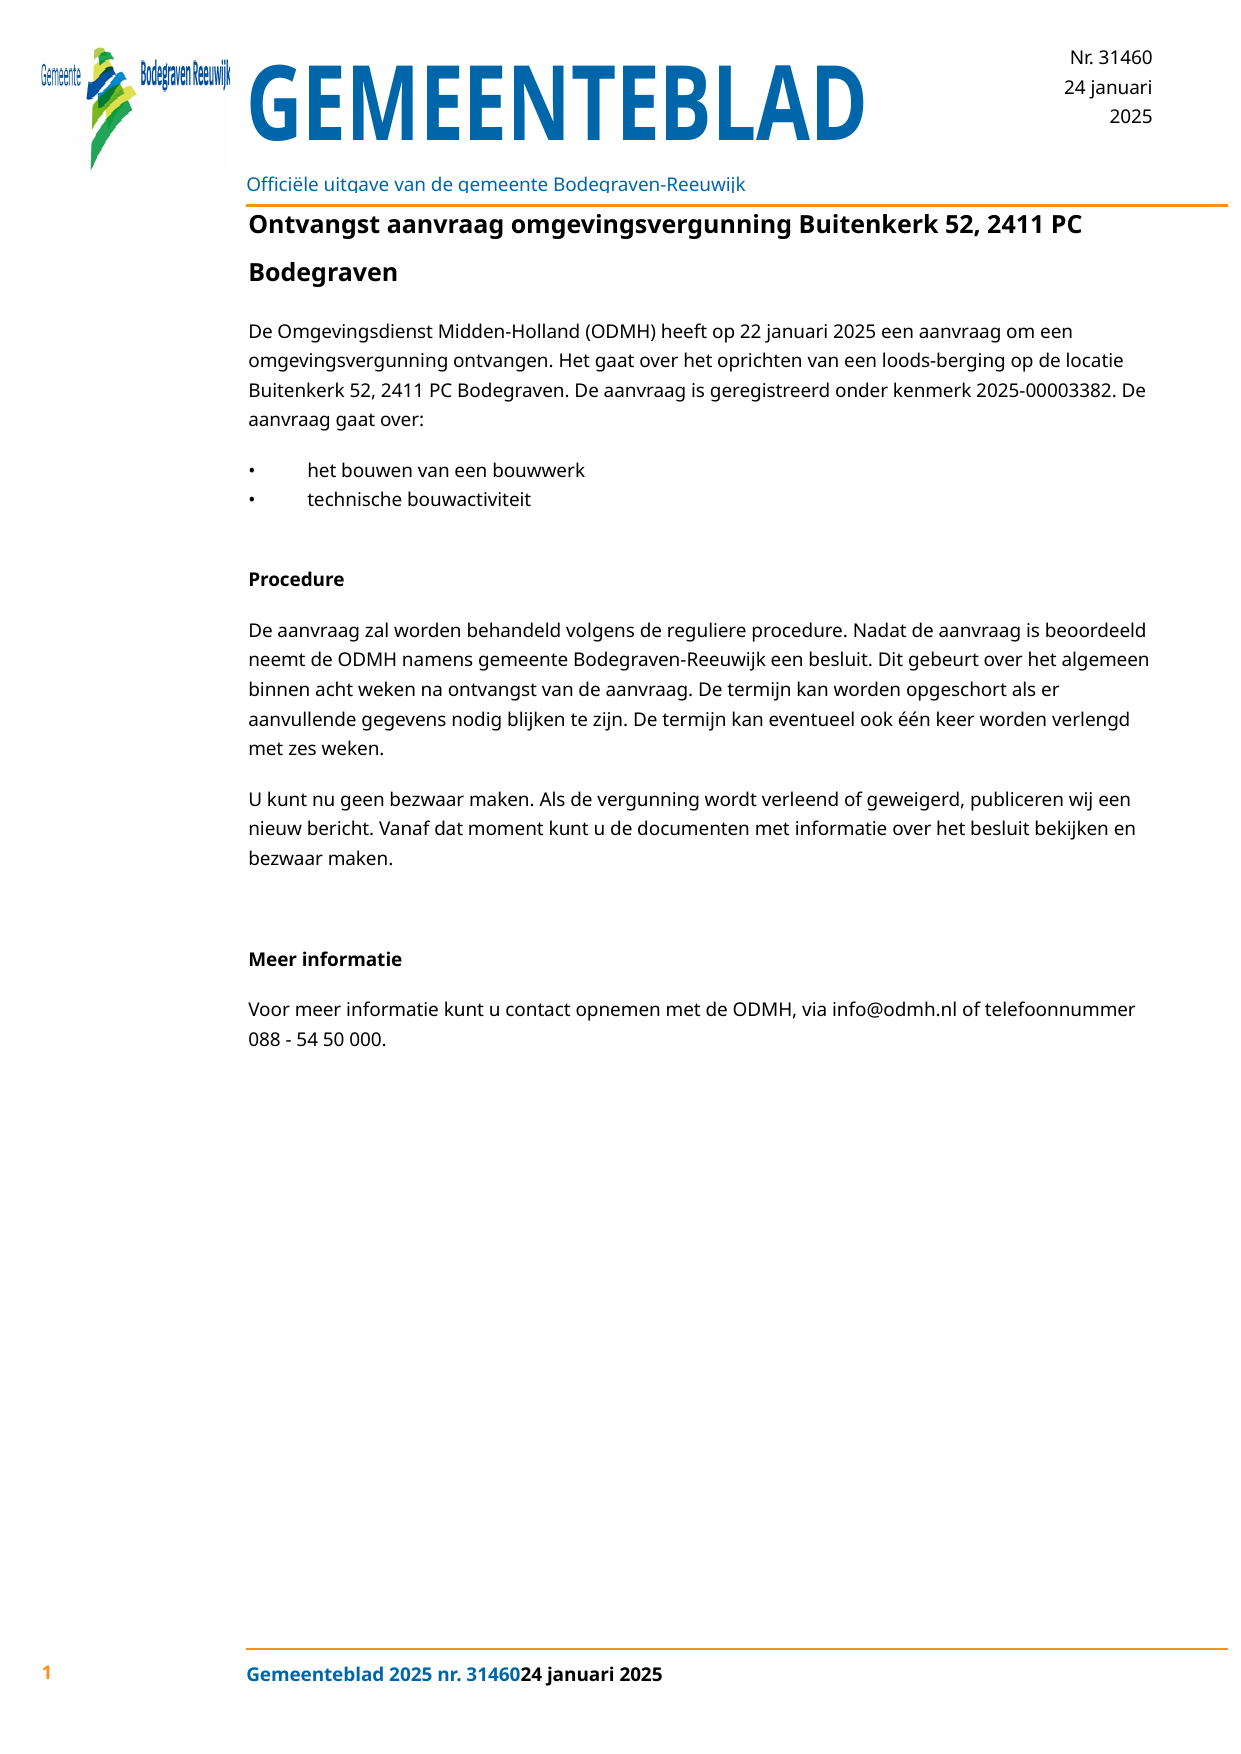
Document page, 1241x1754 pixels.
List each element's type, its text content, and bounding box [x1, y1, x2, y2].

text De Omgevingsdienst Midden-Holland (ODMH) heeft op 22 januari 2025 een aanvraag om een omgevingsvergunning ontvangen. Het gaat over het oprichten van een loods-berging op de locatie Buitenkerk 52, 2411 PC Bodegraven. De aanvraag is geregistreerd onder kenmerk 2025-00003382. De aanvraag gaat over: [248, 318, 1152, 432]
text Procedure [248, 567, 1152, 592]
list technische bouwactiviteit [248, 487, 1152, 512]
picture [41, 47, 231, 172]
text Ontvangst aanvraag omgevingsvergunning Buitenkerk 52, 2411 PC Bodegraven [248, 207, 1152, 288]
list het bouwen van een bouwwerk [248, 457, 1152, 483]
text U kunt nu geen bezwaar maken. Als de vergunning wordt verleend of geweigerd, publiceren wij een nieuw bericht. Vanaf dat moment kunt u de documenten met informatie over het besluit bekijken en bezwaar maken. [248, 786, 1152, 871]
text Meer informatie [248, 946, 1152, 972]
text Voor meer informatie kunt u contact opnemen met de ODMH, via info@odmh.nl of telefoonnummer 088 - 54 50 000. [248, 996, 1152, 1052]
text De aanvraag zal worden behandeld volgens de reguliere procedure. Nadat de aanvraag is beoordeeld neemt de ODMH namens gemeente Bodegraven-Reeuwijk een besluit. Dit gebeurt over het algemeen binnen acht weken na ontvangst van de aanvraag. De termijn kan worden opgeschort als er aanvullende gegevens nodig blijken te zijn. De termijn kan eventueel ook één keer worden verlengd met zes weken. [248, 617, 1152, 761]
